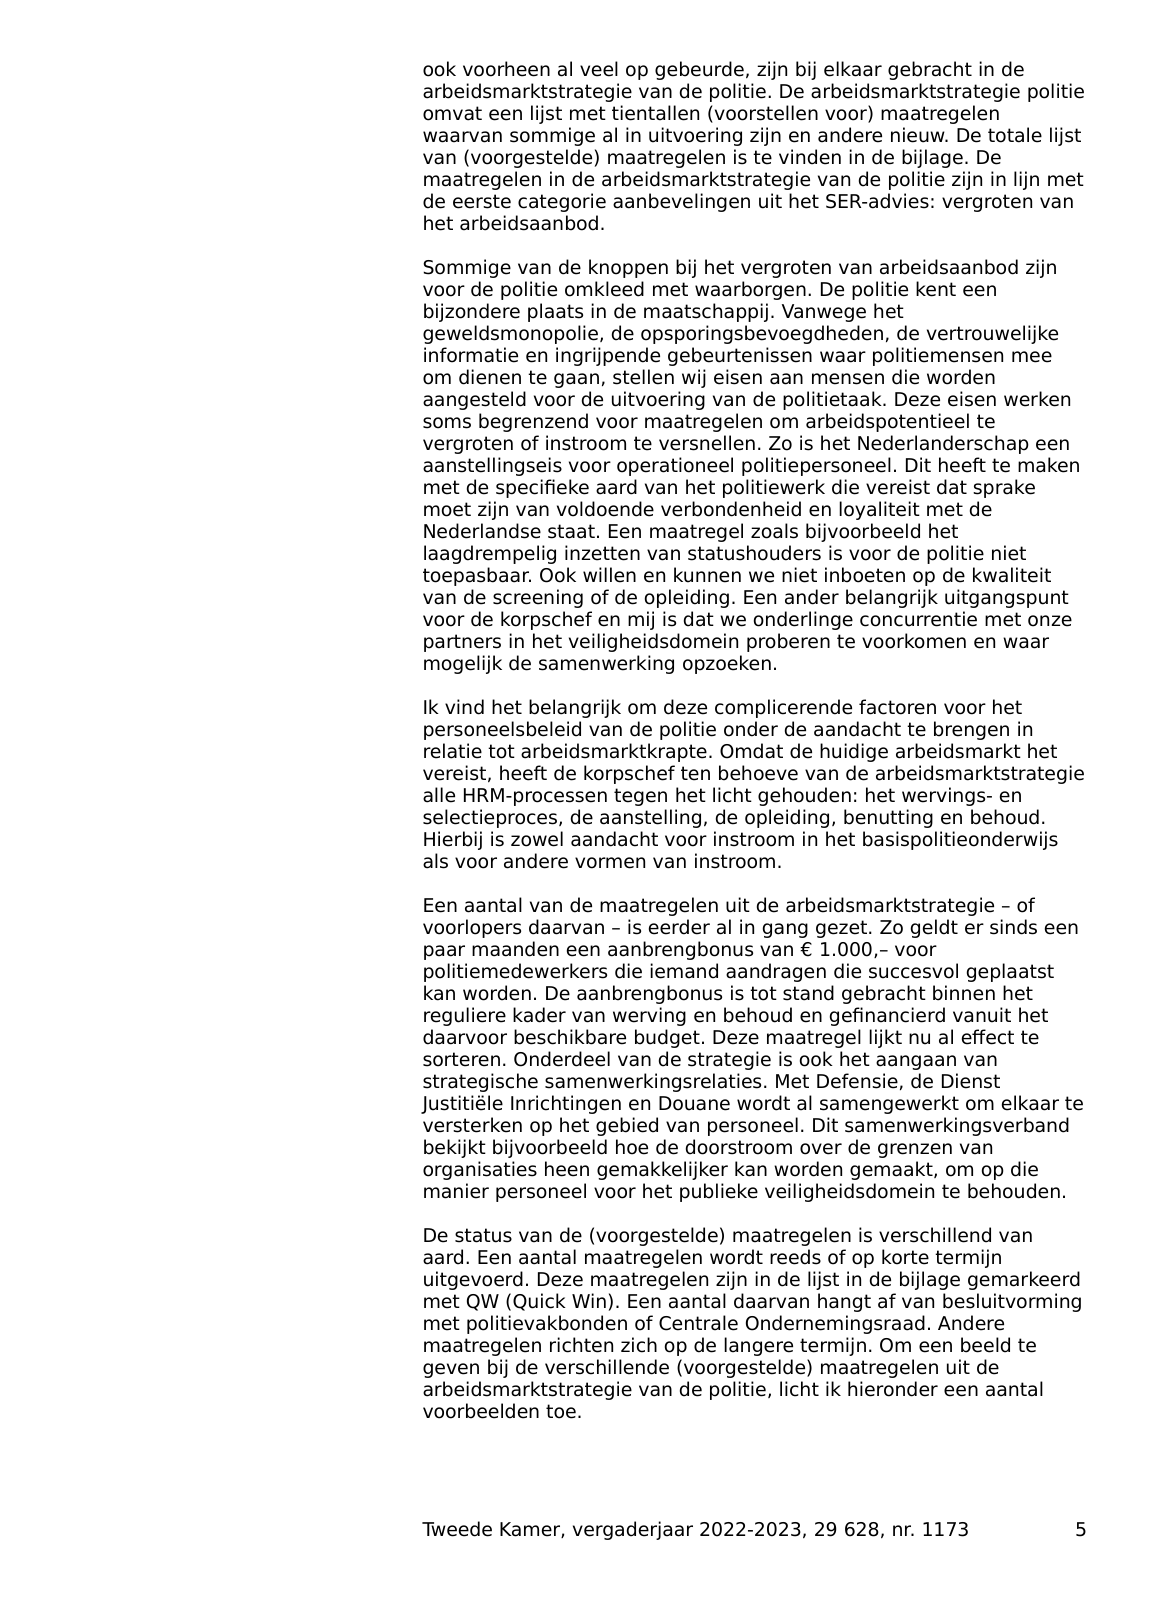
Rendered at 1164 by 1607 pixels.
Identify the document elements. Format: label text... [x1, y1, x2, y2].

text Ik vind het belangrijk om deze complicerende factoren voor het personeelsbeleid van de politie onder de aandacht te brengen in relatie tot arbeidsmarktkrapte. Omdat de huidige arbeidsmarkt het vereist, heeft de korpschef ten behoeve van de arbeidsmarktstrategie alle HRM-processen tegen het licht gehouden: het wervings- en selectieproces, de aanstelling, de opleiding, benutting en behoud. Hierbij is zowel aandacht voor instroom in het basispolitieonderwijs als voor andere vormen van instroom. [422, 697, 1087, 873]
text ook voorheen al veel op gebeurde, zijn bij elkaar gebracht in de arbeidsmarktstrategie van de politie. De arbeidsmarktstrategie politie omvat een lijst met tientallen (voorstellen voor) maatregelen waarvan sommige al in uitvoering zijn en andere nieuw. De totale lijst van (voorgestelde) maatregelen is te vinden in de bijlage. De maatregelen in de arbeidsmarktstrategie van de politie zijn in lijn met de eerste categorie aanbevelingen uit het SER-advies: vergroten van het arbeidsaanbod. [422, 59, 1087, 235]
text Sommige van de knoppen bij het vergroten van arbeidsaanbod zijn voor de politie omkleed met waarborgen. De politie kent een bijzondere plaats in de maatschappij. Vanwege het geweldsmonopolie, de opsporingsbevoegdheden, de vertrouwelijke informatie en ingrijpende gebeurtenissen waar politiemensen mee om dienen te gaan, stellen wij eisen aan mensen die worden aangesteld voor de uitvoering van de politietaak. Deze eisen werken soms begrenzend voor maatregelen om arbeidspotentieel te vergroten of instroom te versnellen. Zo is het Nederlanderschap een aanstellingseis voor operationeel politiepersoneel. Dit heeft te maken met de specifieke aard van het politiewerk die vereist dat sprake moet zijn van voldoende verbondenheid en loyaliteit met de Nederlandse staat. Een maatregel zoals bijvoorbeeld het laagdrempelig inzetten van statushouders is voor de politie niet toepasbaar. Ook willen en kunnen we niet inboeten op de kwaliteit van de screening of de opleiding. Een ander belangrijk uitgangspunt voor de korpschef en mij is dat we onderlinge concurrentie met onze partners in het veiligheidsdomein proberen te voorkomen en waar mogelijk de samenwerking opzoeken. [422, 257, 1087, 675]
text Een aantal van de maatregelen uit de arbeidsmarktstrategie – of voorlopers daarvan – is eerder al in gang gezet. Zo geldt er sinds een paar maanden een aanbrengbonus van € 1.000,– voor politiemedewerkers die iemand aandragen die succesvol geplaatst kan worden. De aanbrengbonus is tot stand gebracht binnen het reguliere kader van werving en behoud en gefinancierd vanuit het daarvoor beschikbare budget. Deze maatregel lijkt nu al effect te sorteren. Onderdeel van de strategie is ook het aangaan van strategische samenwerkingsrelaties. Met Defensie, de Dienst Justitiële Inrichtingen en Douane wordt al samengewerkt om elkaar te versterken op het gebied van personeel. Dit samenwerkingsverband bekijkt bijvoorbeeld hoe de doorstroom over de grenzen van organisaties heen gemakkelijker kan worden gemaakt, om op die manier personeel voor het publieke veiligheidsdomein te behouden. [422, 895, 1087, 1203]
text De status van de (voorgestelde) maatregelen is verschillend van aard. Een aantal maatregelen wordt reeds of op korte termijn uitgevoerd. Deze maatregelen zijn in de lijst in de bijlage gemarkeerd met QW (Quick Win). Een aantal daarvan hangt af van besluitvorming met politievakbonden of Centrale Ondernemingsraad. Andere maatregelen richten zich op de langere termijn. Om een beeld te geven bij de verschillende (voorgestelde) maatregelen uit de arbeidsmarktstrategie van de politie, licht ik hieronder een aantal voorbeelden toe. [422, 1225, 1087, 1423]
